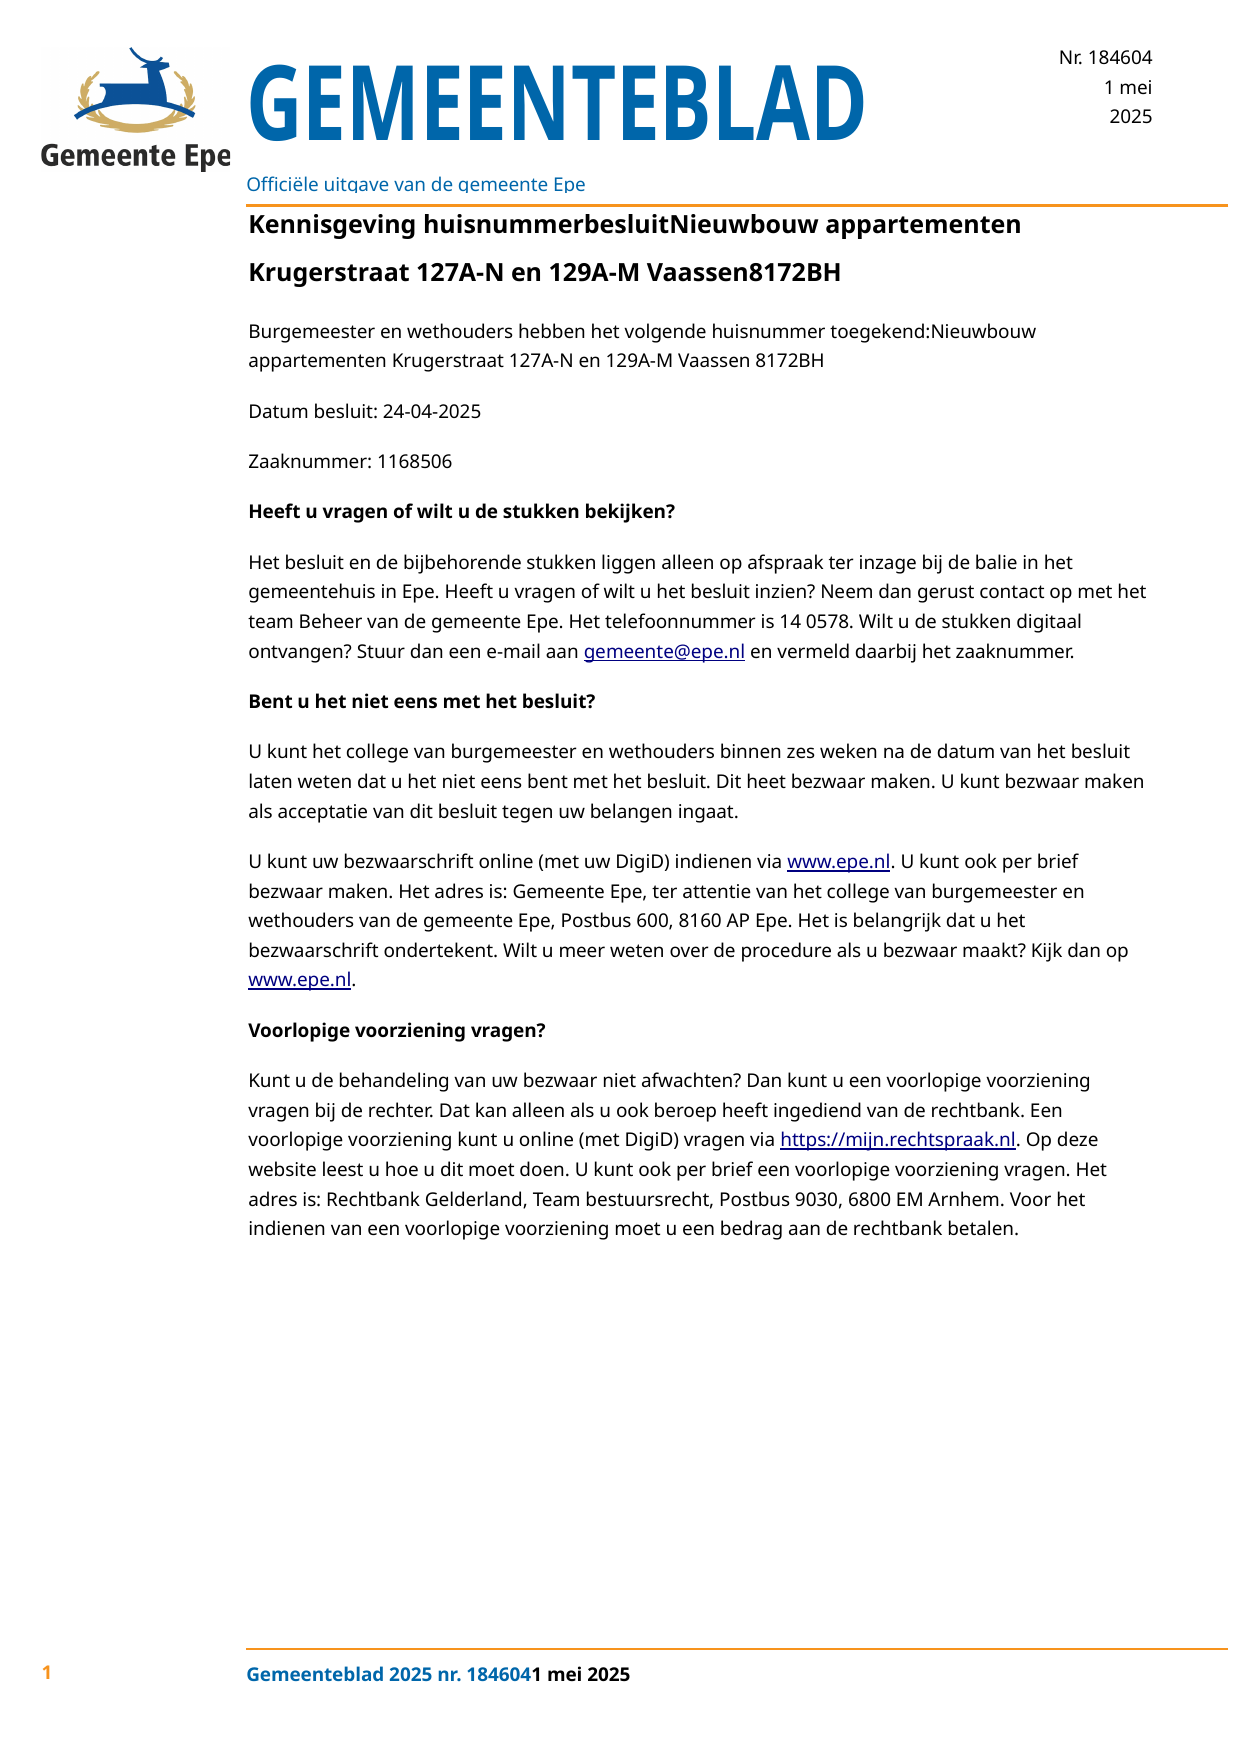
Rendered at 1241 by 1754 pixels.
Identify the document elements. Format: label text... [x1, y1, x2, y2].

text U kunt het college van burgemeester en wethouders binnen zes weken na de datum van het besluit laten weten dat u het niet eens bent met het besluit. Dit heet bezwaar maken. U kunt bezwaar maken als acceptatie van dit besluit tegen uw belangen ingaat. [248, 739, 1152, 824]
text Het besluit en de bijbehorende stukken liggen alleen op afspraak ter inzage bij de balie in het gemeentehuis in Epe. Heeft u vragen of wilt u het besluit inzien? Neem dan gerust contact op met het team Beheer van de gemeente Epe. Het telefoonnummer is 14 0578. Wilt u de stukken digitaal ontvangen? Stuur dan een e-mail aan gemeente@epe.nl en vermeld daarbij het zaaknummer. [248, 549, 1152, 664]
text Datum besluit: 24-04-2025 [248, 398, 1152, 424]
text Zaaknummer: 1168506 [248, 448, 1152, 474]
text Voorlopige voorziening vragen? [248, 1017, 1152, 1043]
text Burgemeester en wethouders hebben het volgende huisnummer toegekend:Nieuwbouw appartementen Krugerstraat 127A-N en 129A-M Vaassen 8172BH [248, 318, 1152, 373]
text Heeft u vragen of wilt u de stukken bekijken? [248, 499, 1152, 524]
text Kennisgeving huisnummerbesluitNieuwbouw appartementen Krugerstraat 127A-N en 129A-M Vaassen8172BH [248, 207, 1152, 288]
picture [41, 47, 231, 172]
text Bent u het niet eens met het besluit? [248, 688, 1152, 714]
text U kunt uw bezwaarschrift online (met uw DigiD) indienen via www.epe.nl. U kunt ook per brief bezwaar maken. Het adres is: Gemeente Epe, ter attentie van het college van burgemeester en wethouders van de gemeente Epe, Postbus 600, 8160 AP Epe. Het is belangrijk dat u het bezwaarschrift ondertekent. Wilt u meer weten over de procedure als u bezwaar maakt? Kijk dan op www.epe.nl. [248, 848, 1152, 992]
text Kunt u de behandeling van uw bezwaar niet afwachten? Dan kunt u een voorlopige voorziening vragen bij de rechter. Dat kan alleen als u ook beroep heeft ingediend van de rechtbank. Een voorlopige voorziening kunt u online (met DigiD) vragen via https://mijn.rechtspraak.nl. Op deze website leest u hoe u dit moet doen. U kunt ook per brief een voorlopige voorziening vragen. Het adres is: Rechtbank Gelderland, Team bestuursrecht, Postbus 9030, 6800 EM Arnhem. Voor het indienen van een voorlopige voorziening moet u een bedrag aan de rechtbank betalen. [248, 1067, 1152, 1241]
